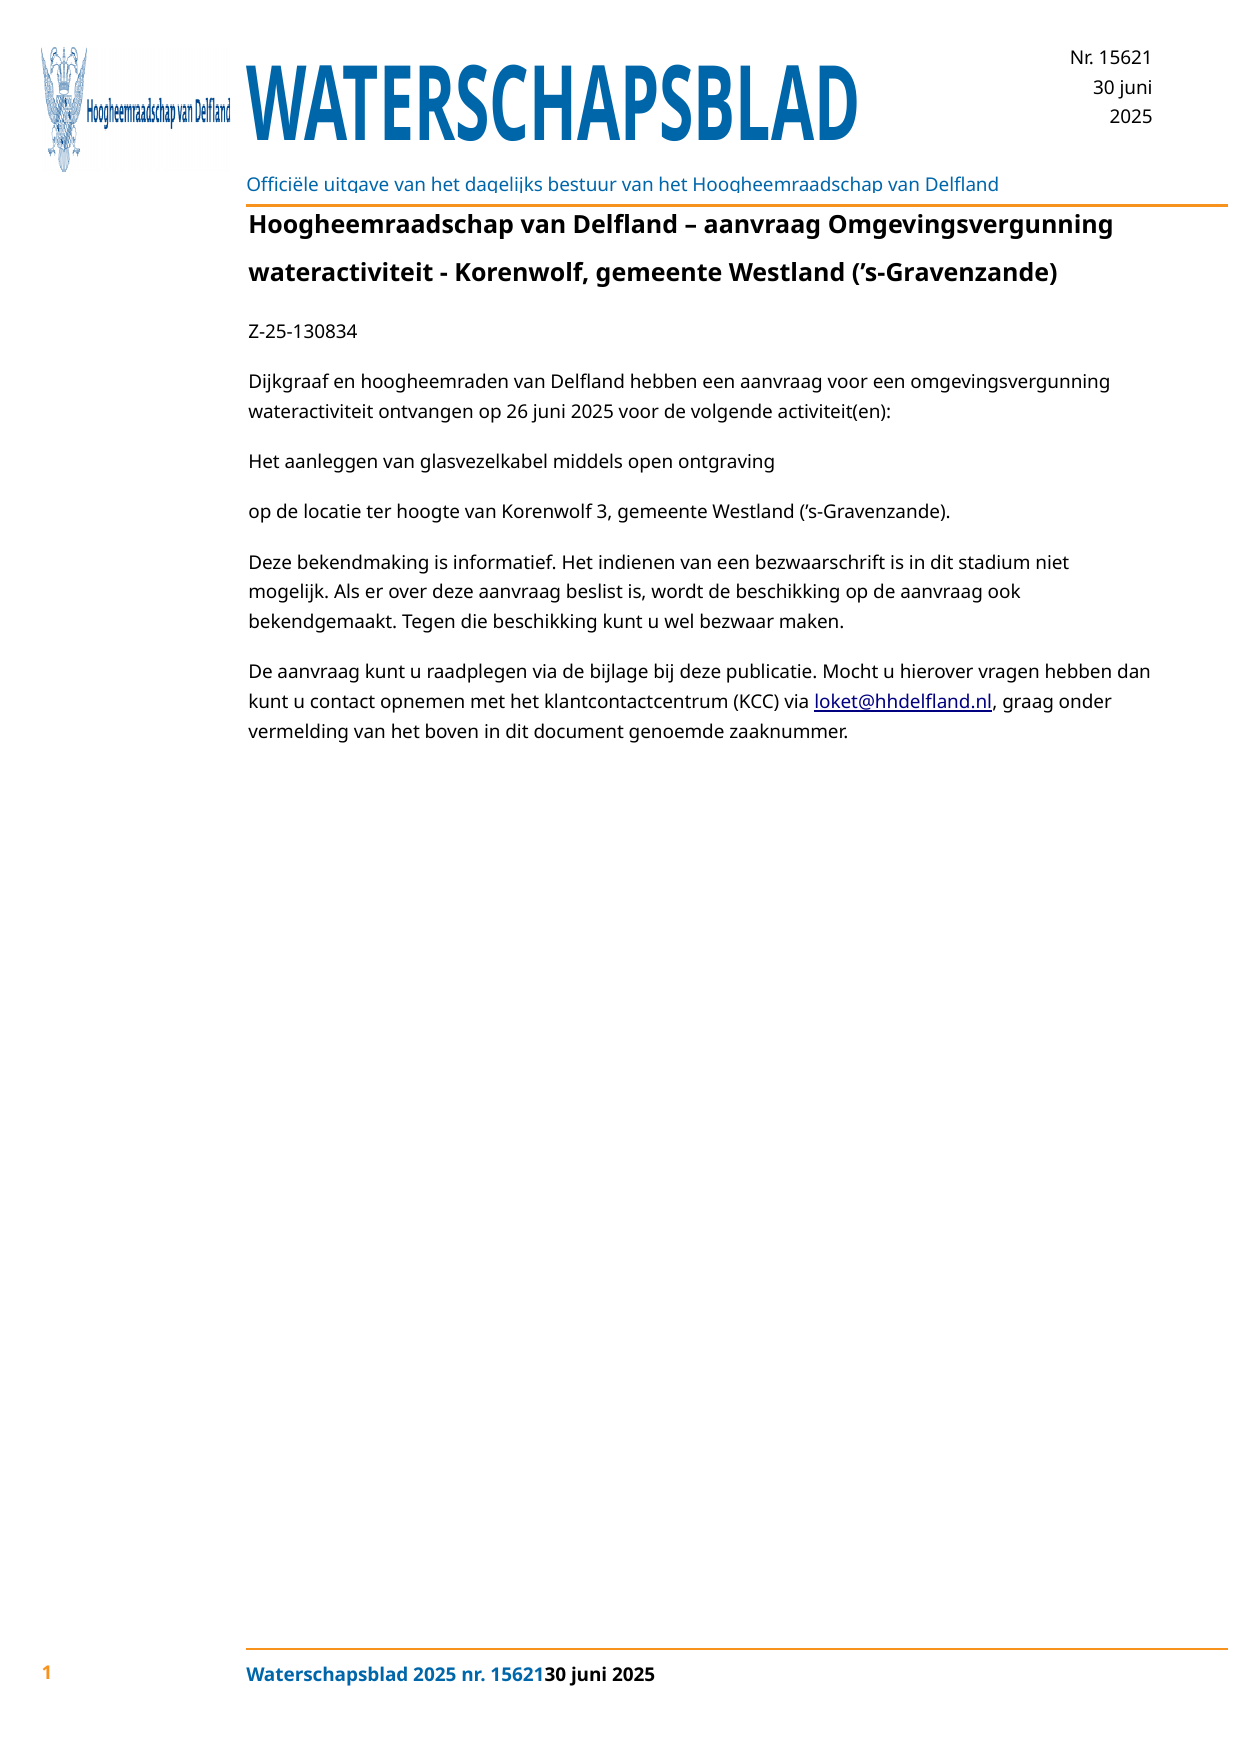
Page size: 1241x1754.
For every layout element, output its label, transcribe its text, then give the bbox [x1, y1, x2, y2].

text Dijkgraaf en hoogheemraden van Delfland hebben een aanvraag voor een omgevingsvergunning wateractiviteit ontvangen op 26 juni 2025 voor de volgende activiteit(en): [248, 368, 1152, 424]
text Z-25-130834 [248, 318, 1152, 344]
text Hoogheemraadschap van Delfland – aanvraag Omgevingsvergunning wateractiviteit - Korenwolf, gemeente Westland (’s-Gravenzande) [248, 207, 1152, 288]
text op de locatie ter hoogte van Korenwolf 3, gemeente Westland (’s-Gravenzande). [248, 499, 1152, 524]
picture [41, 47, 231, 172]
text Het aanleggen van glasvezelkabel middels open ontgraving [248, 448, 1152, 474]
text Deze bekendmaking is informatief. Het indienen van een bezwaarschrift is in dit stadium niet mogelijk. Als er over deze aanvraag beslist is, wordt de beschikking op de aanvraag ook bekendgemaakt. Tegen die beschikking kunt u wel bezwaar maken. [248, 549, 1152, 634]
text De aanvraag kunt u raadplegen via de bijlage bij deze publicatie. Mocht u hierover vragen hebben dan kunt u contact opnemen met het klantcontactcentrum (KCC) via loket@hhdelfland.nl, graag onder vermelding van het boven in dit document genoemde zaaknummer. [248, 659, 1152, 744]
